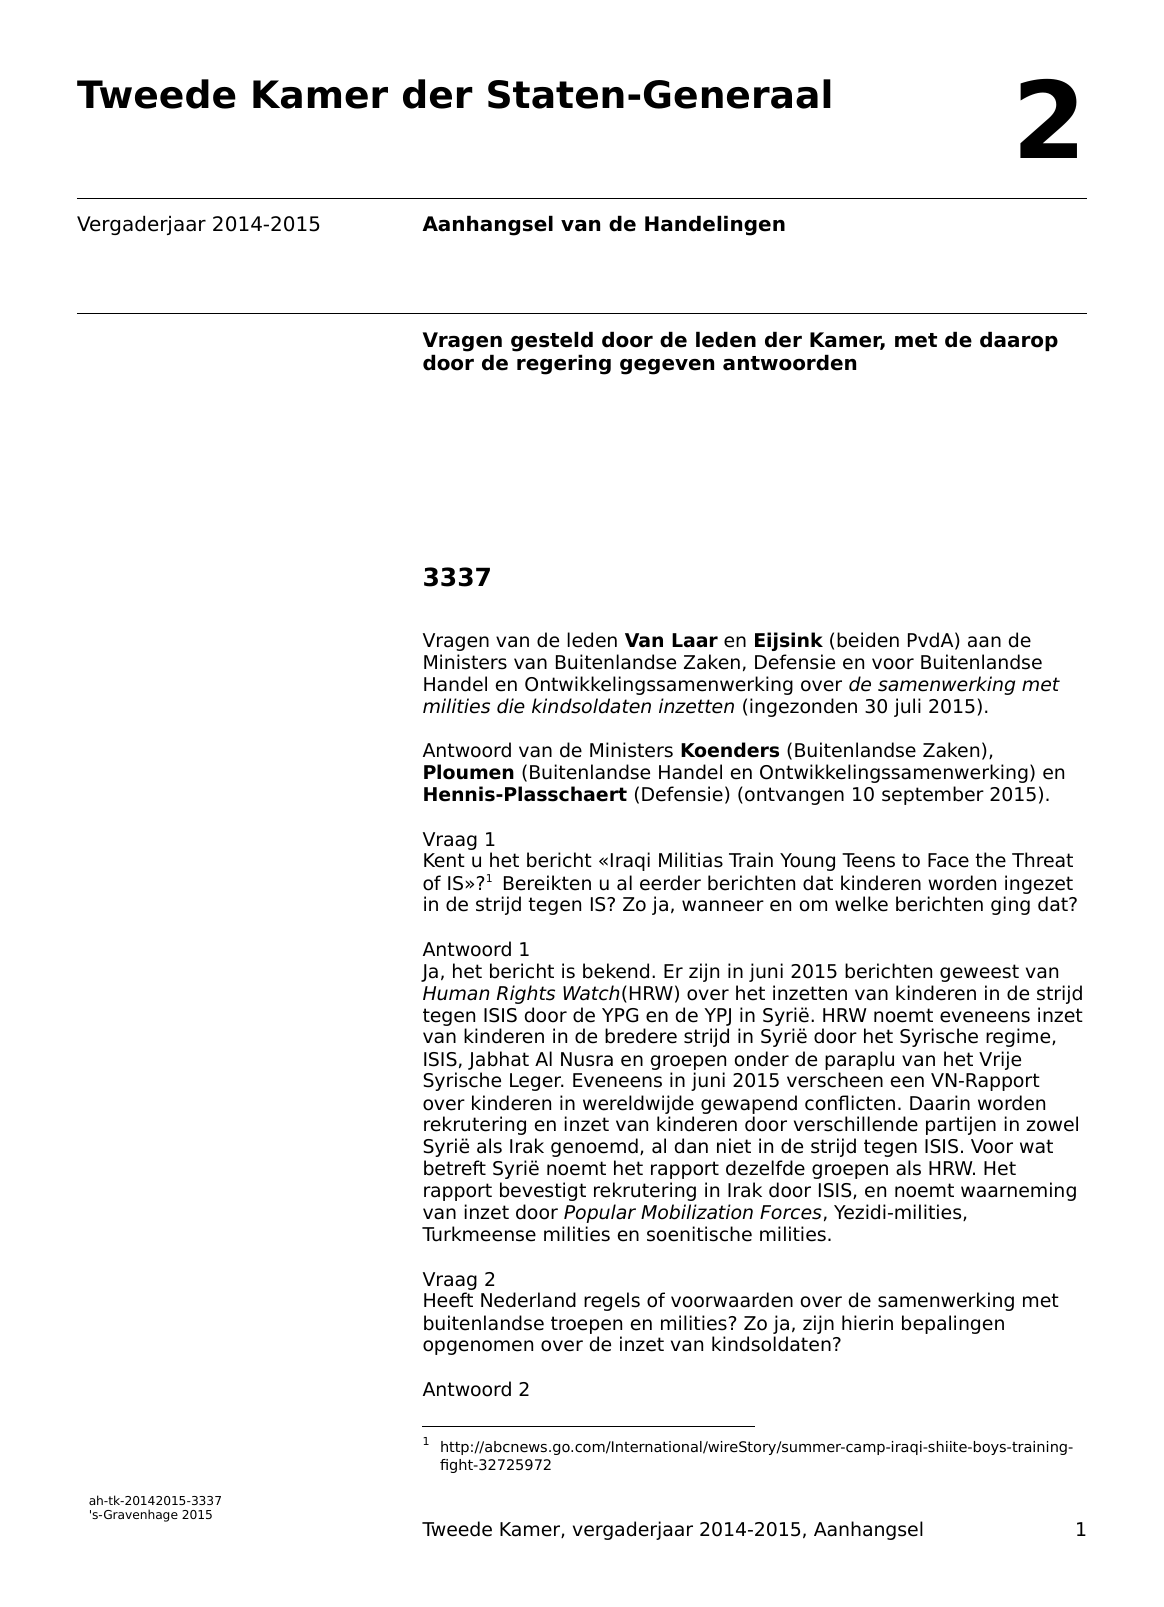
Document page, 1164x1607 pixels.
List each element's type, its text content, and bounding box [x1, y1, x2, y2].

table_cell Vragen gesteld door de leden der Kamer, met de daarop door de regering gegeven antwoorden [422, 314, 1087, 375]
text http://abcnews.go.com/International/wireStory/summer-camp-iraqi-shiite-boys-training-fight-32725972 [422, 1435, 1087, 1474]
text Kent u het bericht «Iraqi Militias Train Young Teens to Face the Threat of IS»? Bereikten u al eerder berichten dat kinderen worden ingezet in de strijd tegen IS? Zo ja, wanneer en om welke berichten ging dat? [422, 850, 1087, 916]
table_cell Vergaderjaar 2014-2015 [77, 199, 422, 313]
table_cell [77, 314, 422, 375]
table_header Tweede Kamer der Staten-Generaal [77, 59, 886, 198]
text 's-Gravenhage 2015 [88, 1508, 323, 1522]
text Antwoord van de Ministers Koenders (Buitenlandse Zaken), Ploumen (Buitenlandse Handel en Ontwikkelingssamenwerking) en Hennis-Plasschaert (Defensie) (ontvangen 10 september 2015). [422, 740, 1087, 806]
text Vraag 1 [422, 828, 1087, 850]
text ah-tk-20142015-3337 [88, 1494, 323, 1508]
text 3337 [422, 563, 1087, 592]
table_cell Aanhangsel van de Handelingen [422, 199, 1087, 313]
text Ja, het bericht is bekend. Er zijn in juni 2015 berichten geweest van Human Rights Watch(HRW) over het inzetten van kinderen in de strijd tegen ISIS door de YPG en de YPJ in Syrië. HRW noemt eveneens inzet van kinderen in de bredere strijd in Syrië door het Syrische regime, ISIS, Jabhat Al Nusra en groepen onder de paraplu van het Vrije Syrische Leger. Eveneens in juni 2015 verscheen een VN-Rapport over kinderen in wereldwijde gewapend conflicten. Daarin worden rekrutering en inzet van kinderen door verschillende partijen in zowel Syrië als Irak genoemd, al dan niet in de strijd tegen ISIS. Voor wat betreft Syrië noemt het rapport dezelfde groepen als HRW. Het rapport bevestigt rekrutering in Irak door ISIS, en noemt waarneming van inzet door Popular Mobilization Forces, Yezidi-milities, Turkmeense milities en soenitische milities. [422, 961, 1087, 1246]
text Antwoord 1 [422, 938, 1087, 961]
text Vragen van de leden Van Laar en Eijsink (beiden PvdA) aan de Ministers van Buitenlandse Zaken, Defensie en voor Buitenlandse Handel en Ontwikkelingssamenwerking over de samenwerking met milities die kindsoldaten inzetten (ingezonden 30 juli 2015). [422, 630, 1087, 718]
text Vraag 2 [422, 1268, 1087, 1290]
text Antwoord 2 [422, 1378, 1087, 1401]
text Heeft Nederland regels of voorwaarden over de samenwerking met buitenlandse troepen en milities? Zo ja, zijn hierin bepalingen opgenomen over de inzet van kindsoldaten? [422, 1290, 1087, 1356]
table_header 2 [886, 59, 1087, 198]
